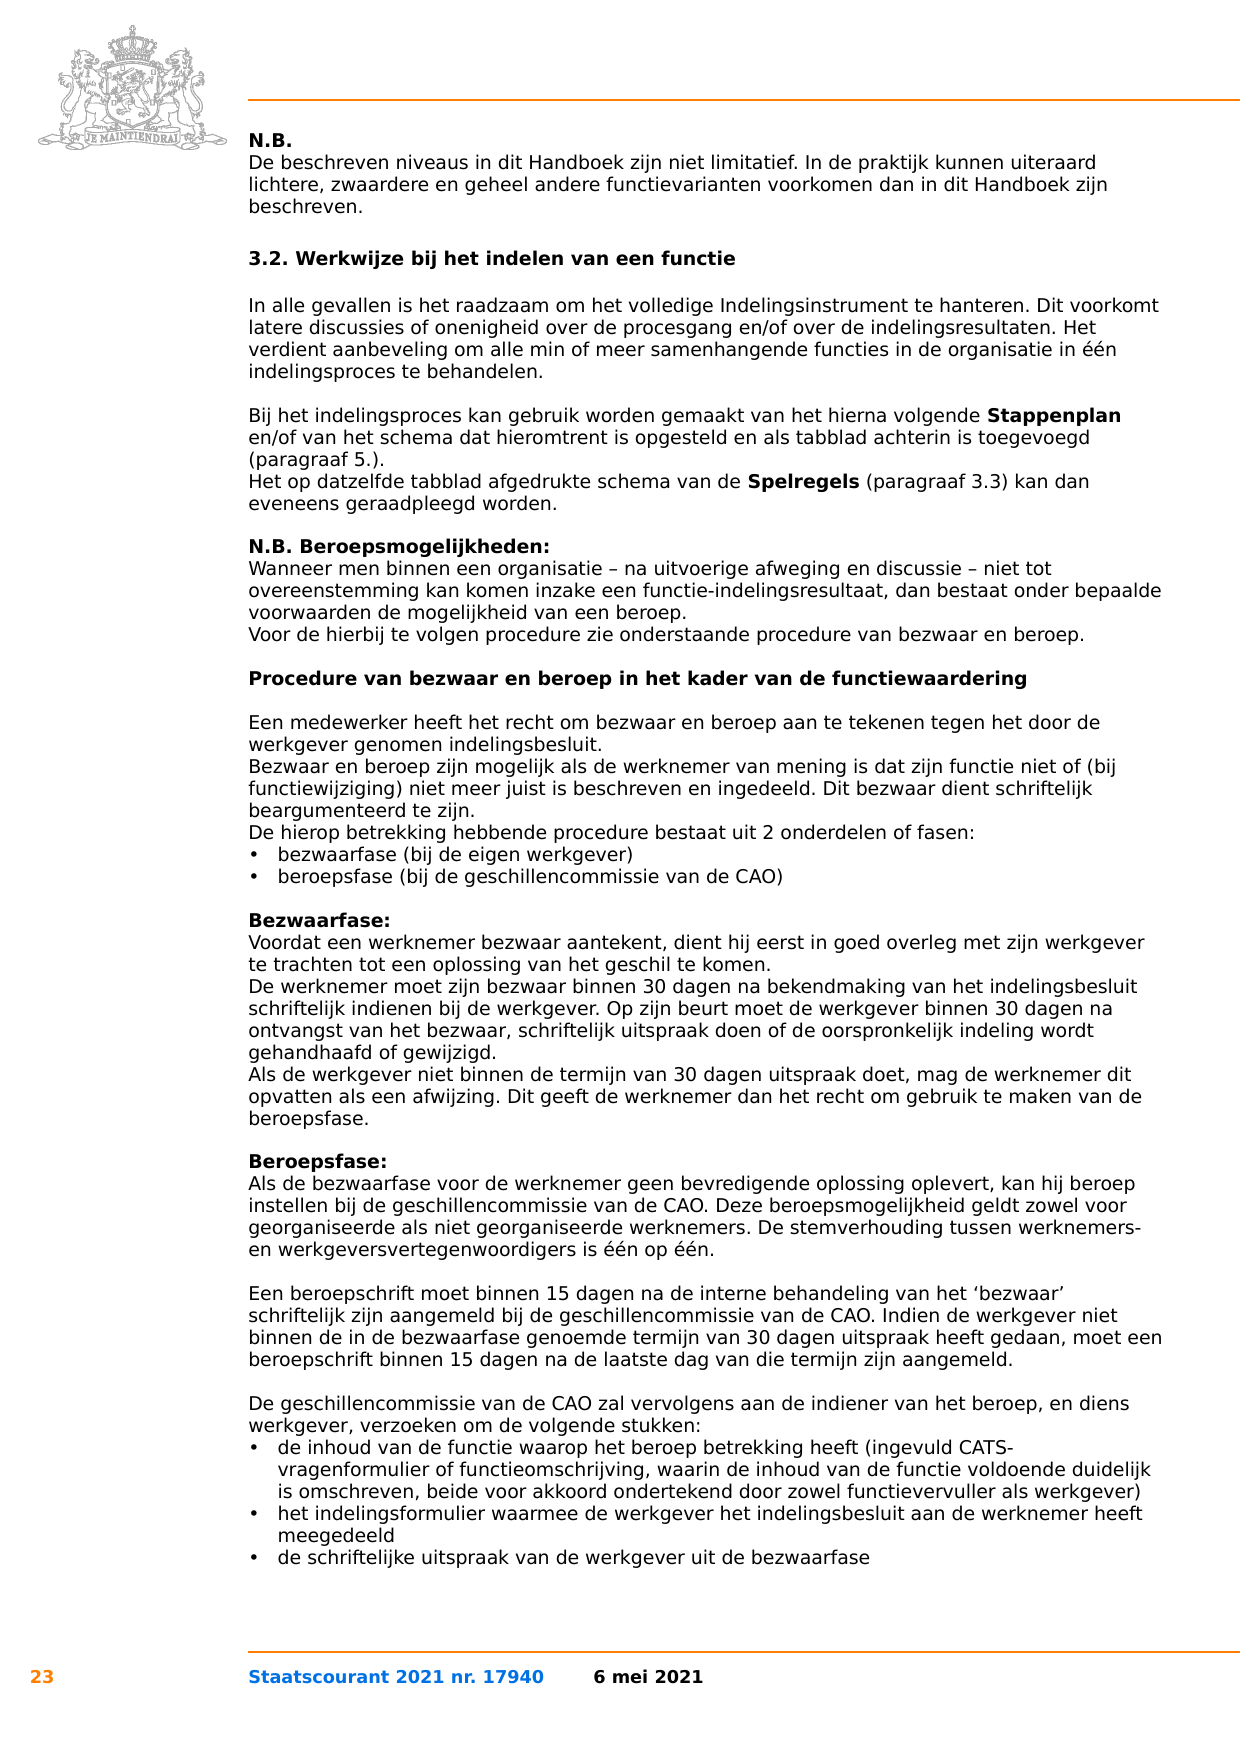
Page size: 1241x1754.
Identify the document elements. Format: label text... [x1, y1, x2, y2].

text Voordat een werknemer bezwaar aantekent, dient hij eerst in goed overleg met zijn werkgever te trachten tot een oplossing van het geschil te komen. [248, 932, 1163, 976]
text Als de bezwaarfase voor de werknemer geen bevredigende oplossing oplevert, kan hij beroep instellen bij de geschillencommissie van de CAO. Deze beroepsmogelijkheid geldt zowel voor georganiseerde als niet georganiseerde werknemers. De stemverhouding tussen werknemers- en werkgeversvertegenwoordigers is één op één. [248, 1173, 1163, 1261]
text N.B. Beroepsmogelijkheden: [248, 536, 1163, 558]
text • het indelingsformulier waarmee de werkgever het indelingsbesluit aan de werknemer heeft meegedeeld [248, 1503, 1163, 1547]
text • de schriftelijke uitspraak van de werkgever uit de bezwaarfase [248, 1547, 1163, 1569]
text Bij het indelingsproces kan gebruik worden gemaakt van het hierna volgende Stappenplan en/of van het schema dat hieromtrent is opgesteld en als tabblad achterin is toegevoegd (paragraaf 5.). [248, 404, 1163, 471]
text Wanneer men binnen een organisatie – na uitvoerige afweging en discussie – niet tot overeenstemming kan komen inzake een functie-indelingsresultaat, dan bestaat onder bepaalde voorwaarden de mogelijkheid van een beroep. [248, 558, 1163, 624]
text Een medewerker heeft het recht om bezwaar en beroep aan te tekenen tegen het door de werkgever genomen indelingsbesluit. [248, 712, 1163, 756]
text • beroepsfase (bij de geschillencommissie van de CAO) [248, 866, 1163, 888]
subtitle 3.2. Werkwijze bij het indelen van een functie [248, 248, 1163, 270]
text De hierop betrekking hebbende procedure bestaat uit 2 onderdelen of fasen: [248, 822, 1163, 844]
text Bezwaarfase: [248, 910, 1163, 932]
text Voor de hierbij te volgen procedure zie onderstaande procedure van bezwaar en beroep. [248, 624, 1163, 646]
text Bezwaar en beroep zijn mogelijk als de werknemer van mening is dat zijn functie niet of (bij functiewijziging) niet meer juist is beschreven en ingedeeld. Dit bezwaar dient schriftelijk beargumenteerd te zijn. [248, 756, 1163, 822]
text Beroepsfase: [248, 1151, 1163, 1173]
text De geschillencommissie van de CAO zal vervolgens aan de indiener van het beroep, en diens werkgever, verzoeken om de volgende stukken: [248, 1393, 1163, 1437]
text Als de werkgever niet binnen de termijn van 30 dagen uitspraak doet, mag de werknemer dit opvatten als een afwijzing. Dit geeft de werknemer dan het recht om gebruik te maken van de beroepsfase. [248, 1063, 1163, 1129]
text N.B. [248, 130, 1163, 152]
text In alle gevallen is het raadzaam om het volledige Indelingsinstrument te hanteren. Dit voorkomt latere discussies of onenigheid over de procesgang en/of over de indelingsresultaten. Het verdient aanbeveling om alle min of meer samenhangende functies in de organisatie in één indelingsproces te behandelen. [248, 295, 1163, 383]
text • de inhoud van de functie waarop het beroep betrekking heeft (ingevuld CATS-vragenformulier of functieomschrijving, waarin de inhoud van de functie voldoende duidelijk is omschreven, beide voor akkoord ondertekend door zowel functievervuller als werkgever) [248, 1437, 1163, 1503]
text • bezwaarfase (bij de eigen werkgever) [248, 844, 1163, 866]
text De beschreven niveaus in dit Handboek zijn niet limitatief. In de praktijk kunnen uiteraard lichtere, zwaardere en geheel andere functievarianten voorkomen dan in dit Handboek zijn beschreven. [248, 152, 1163, 218]
text Een beroepschrift moet binnen 15 dagen na de interne behandeling van het ‘bezwaar’ schriftelijk zijn aangemeld bij de geschillencommissie van de CAO. Indien de werkgever niet binnen de in de bezwaarfase genoemde termijn van 30 dagen uitspraak heeft gedaan, moet een beroepschrift binnen 15 dagen na de laatste dag van die termijn zijn aangemeld. [248, 1283, 1163, 1371]
text Het op datzelfde tabblad afgedrukte schema van de Spelregels (paragraaf 3.3) kan dan eveneens geraadpleegd worden. [248, 471, 1163, 514]
text De werknemer moet zijn bezwaar binnen 30 dagen na bekendmaking van het indelingsbesluit schriftelijk indienen bij de werkgever. Op zijn beurt moet de werkgever binnen 30 dagen na ontvangst van het bezwaar, schriftelijk uitspraak doen of de oorspronkelijk indeling wordt gehandhaafd of gewijzigd. [248, 976, 1163, 1063]
subtitle Procedure van bezwaar en beroep in het kader van de functiewaardering [248, 668, 1163, 690]
picture [38, 25, 227, 150]
